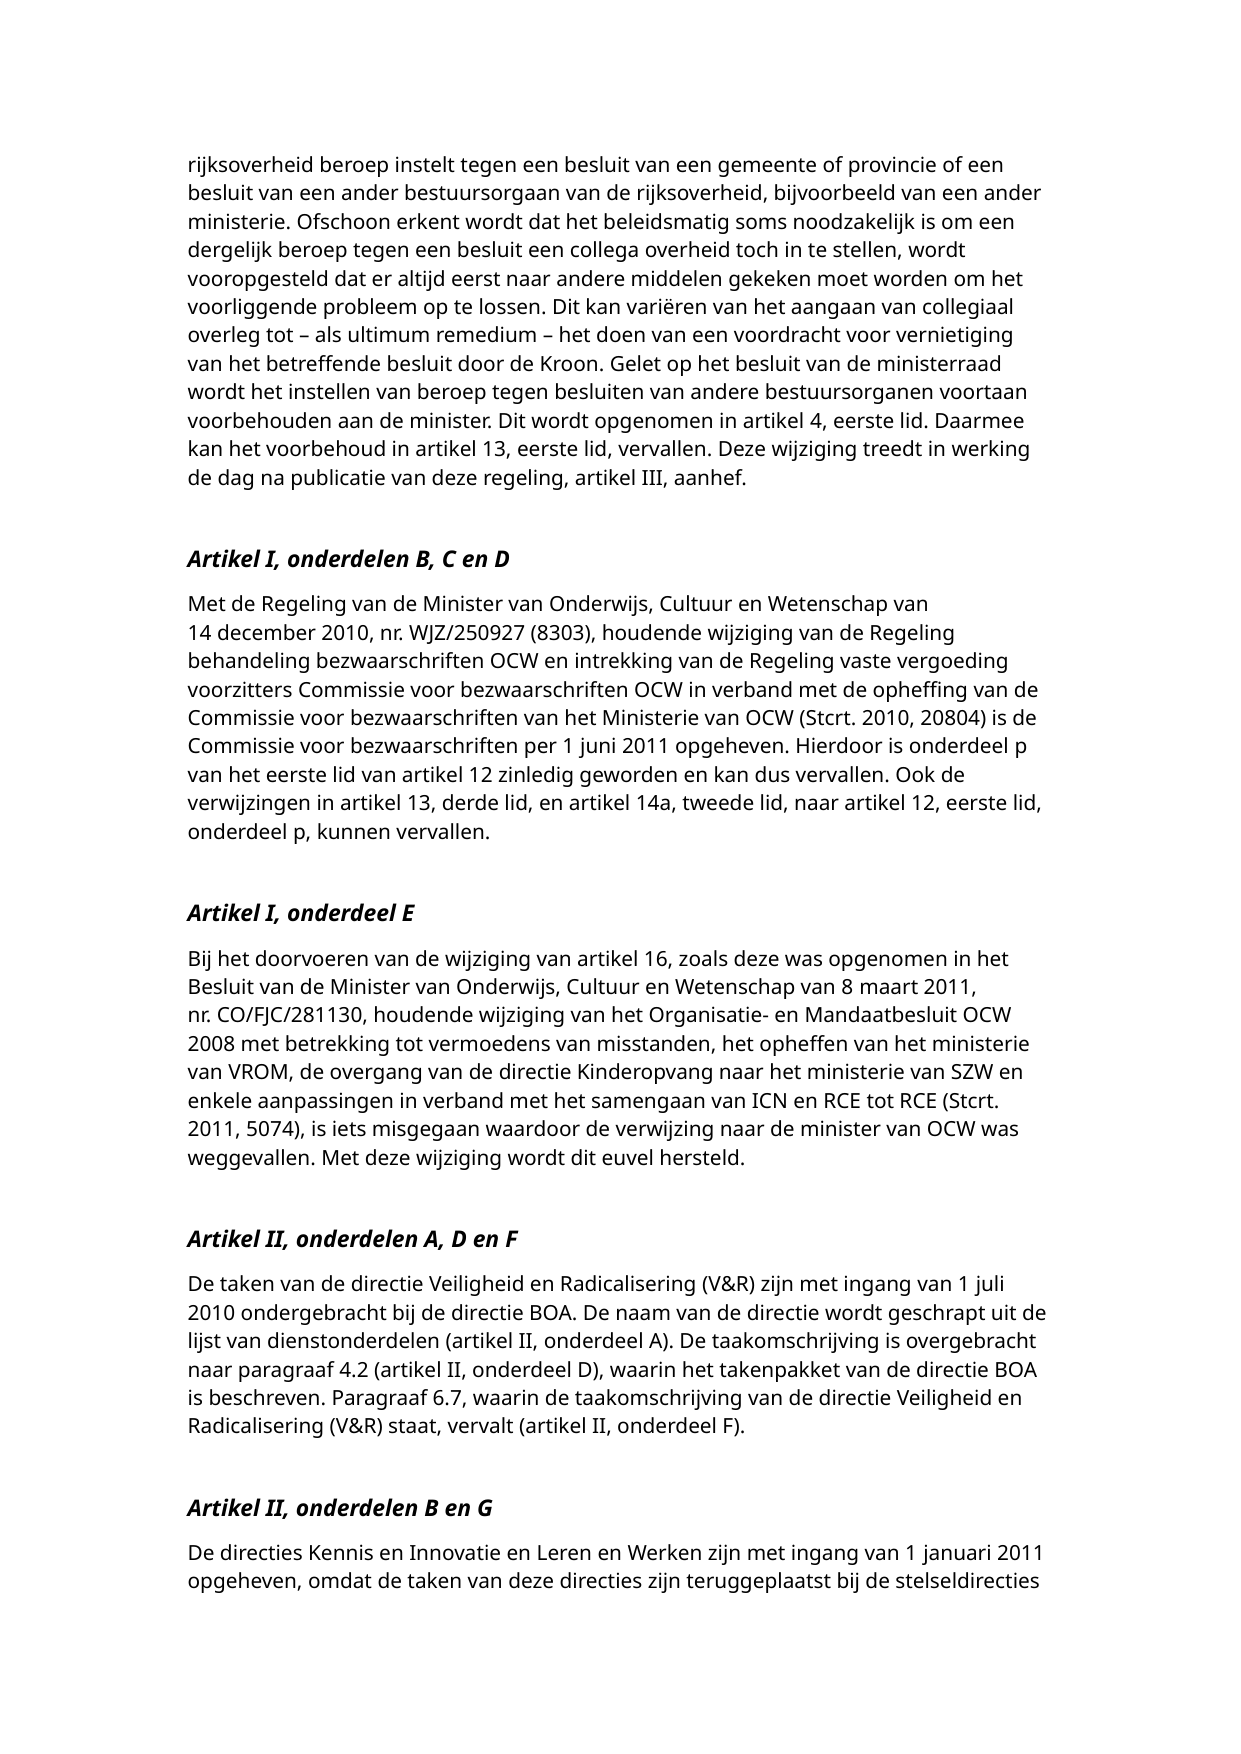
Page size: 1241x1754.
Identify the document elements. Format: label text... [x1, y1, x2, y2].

text Met de Regeling van de Minister van Onderwijs, Cultuur en Wetenschap van 14 december 2010, nr. WJZ/250927 (8303), houdende wijziging van de Regeling behandeling bezwaarschriften OCW en intrekking van de Regeling vaste vergoeding voorzitters Commissie voor bezwaarschriften OCW in verband met de opheffing van de Commissie voor bezwaarschriften van het Ministerie van OCW (Stcrt. 2010, 20804) is de Commissie voor bezwaarschriften per 1 juni 2011 opgeheven. Hierdoor is onderdeel p van het eerste lid van artikel 12 zinledig geworden en kan dus vervallen. Ook de verwijzingen in artikel 13, derde lid, en artikel 14a, tweede lid, naar artikel 12, eerste lid, onderdeel p, kunnen vervallen. [187, 589, 1053, 845]
subtitle Artikel II, onderdelen B en G [187, 1492, 1053, 1523]
text De taken van de directie Veiligheid en Radicalisering (V&R) zijn met ingang van 1 juli 2010 ondergebracht bij de directie BOA. De naam van de directie wordt geschrapt uit de lijst van dienstonderdelen (artikel II, onderdeel A). De taakomschrijving is overgebracht naar paragraaf 4.2 (artikel II, onderdeel D), waarin het takenpakket van de directie BOA is beschreven. Paragraaf 6.7, waarin de taakomschrijving van de directie Veiligheid en Radicalisering (V&R) staat, vervalt (artikel II, onderdeel F). [187, 1269, 1053, 1440]
text rijksoverheid beroep instelt tegen een besluit van een gemeente of provincie of een besluit van een ander bestuursorgaan van de rijksoverheid, bijvoorbeeld van een ander ministerie. Ofschoon erkent wordt dat het beleidsmatig soms noodzakelijk is om een dergelijk beroep tegen een besluit een collega overheid toch in te stellen, wordt vooropgesteld dat er altijd eerst naar andere middelen gekeken moet worden om het voorliggende probleem op te lossen. Dit kan variëren van het aangaan van collegiaal overleg tot – als ultimum remedium – het doen van een voordracht voor vernietiging van het betreffende besluit door de Kroon. Gelet op het besluit van de ministerraad wordt het instellen van beroep tegen besluiten van andere bestuursorganen voortaan voorbehouden aan de minister. Dit wordt opgenomen in artikel 4, eerste lid. Daarmee kan het voorbehoud in artikel 13, eerste lid, vervallen. Deze wijziging treedt in werking de dag na publicatie van deze regeling, artikel III, aanhef. [187, 150, 1053, 491]
text De directies Kennis en Innovatie en Leren en Werken zijn met ingang van 1 januari 2011 opgeheven, omdat de taken van deze directies zijn teruggeplaatst bij de stelseldirecties [187, 1538, 1053, 1595]
subtitle Artikel I, onderdelen B, C en D [187, 543, 1053, 574]
text Bij het doorvoeren van de wijziging van artikel 16, zoals deze was opgenomen in het Besluit van de Minister van Onderwijs, Cultuur en Wetenschap van 8 maart 2011, nr. CO/FJC/281130, houdende wijziging van het Organisatie- en Mandaatbesluit OCW 2008 met betrekking tot vermoedens van misstanden, het opheffen van het ministerie van VROM, de overgang van de directie Kinderopvang naar het ministerie van SZW en enkele aanpassingen in verband met het samengaan van ICN en RCE tot RCE (Stcrt. 2011, 5074), is iets misgegaan waardoor de verwijzing naar de minister van OCW was weggevallen. Met deze wijziging wordt dit euvel hersteld. [187, 944, 1053, 1171]
subtitle Artikel II, onderdelen A, D en F [187, 1223, 1053, 1254]
subtitle Artikel I, onderdeel E [187, 897, 1053, 929]
